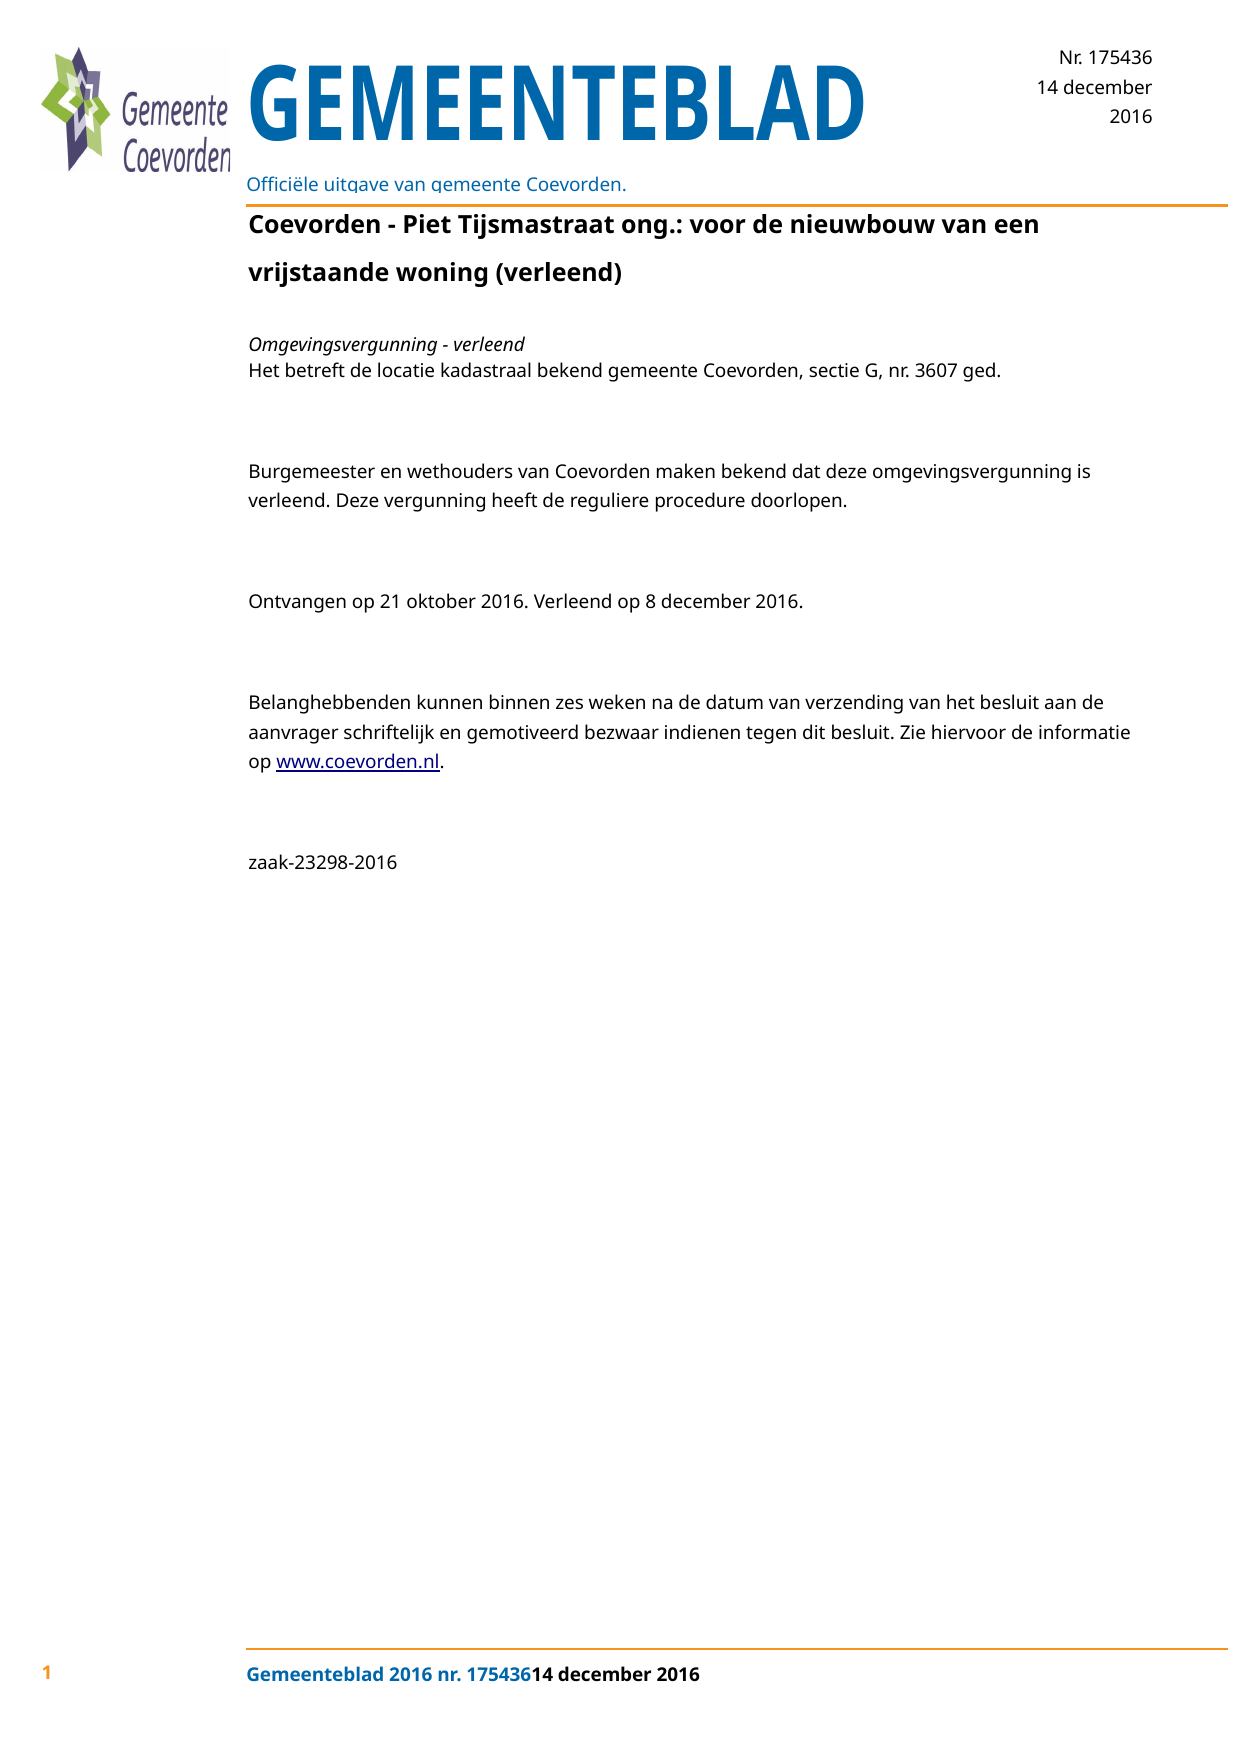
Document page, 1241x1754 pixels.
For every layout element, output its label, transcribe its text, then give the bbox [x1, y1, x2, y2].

text Omgevingsvergunning - verleend [248, 331, 1152, 357]
text Belanghebbenden kunnen binnen zes weken na de datum van verzending van het besluit aan de aanvrager schriftelijk en gemotiveerd bezwaar indienen tegen dit besluit. Zie hiervoor de informatie op www.coevorden.nl. [248, 689, 1152, 774]
text zaak-23298-2016 [248, 849, 1152, 875]
text Burgemeester en wethouders van Coevorden maken bekend dat deze omgevingsvergunning is verleend. Deze vergunning heeft de reguliere procedure doorlopen. [248, 458, 1152, 513]
text Het betreft de locatie kadastraal bekend gemeente Coevorden, sectie G, nr. 3607 ged. [248, 357, 1152, 383]
picture [41, 47, 231, 172]
text Coevorden - Piet Tijsmastraat ong.: voor de nieuwbouw van een vrijstaande woning (verleend) [248, 207, 1152, 288]
text Ontvangen op 21 oktober 2016. Verleend op 8 december 2016. [248, 588, 1152, 614]
